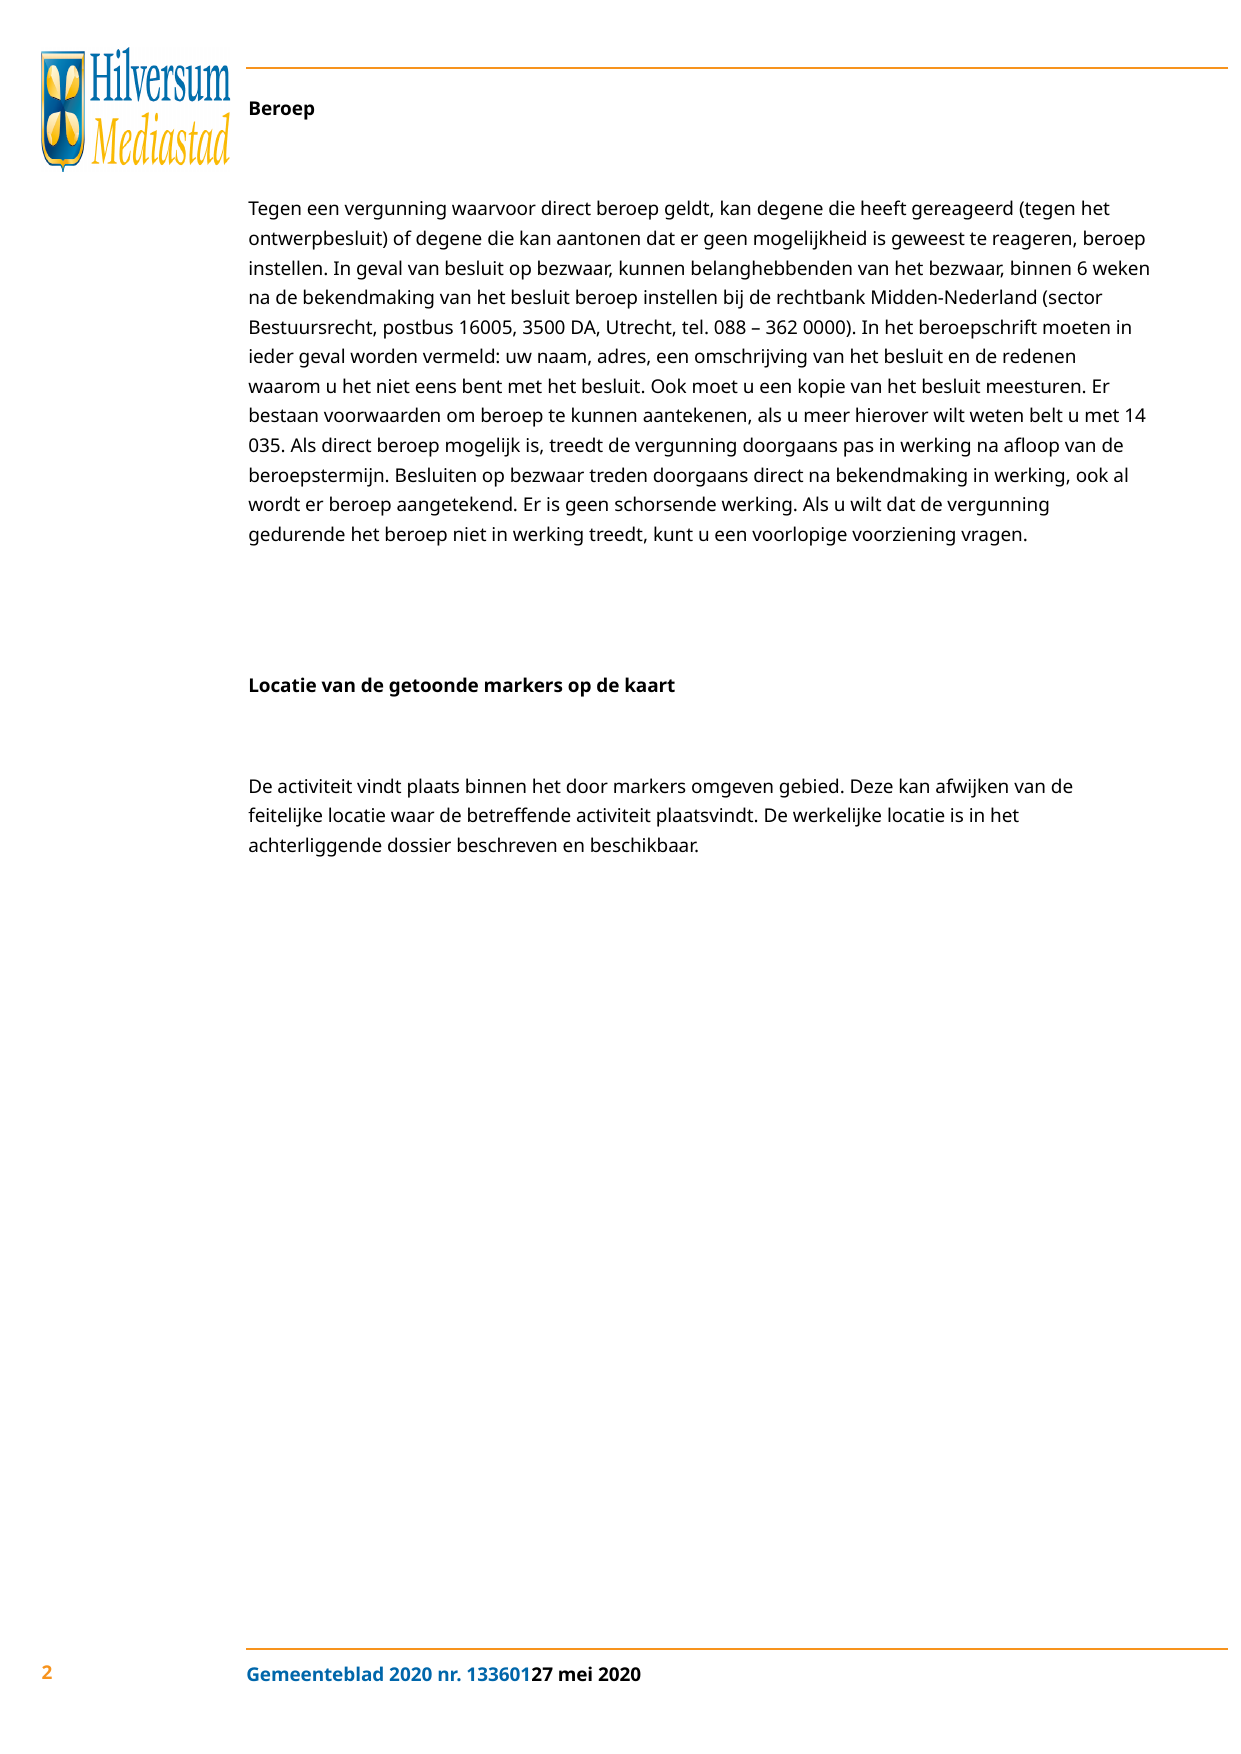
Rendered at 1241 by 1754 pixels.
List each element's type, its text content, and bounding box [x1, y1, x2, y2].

picture [41, 47, 231, 172]
text Tegen een vergunning waarvoor direct beroep geldt, kan degene die heeft gereageerd (tegen het ontwerpbesluit) of degene die kan aantonen dat er geen mogelijkheid is geweest te reageren, beroep instellen. In geval van besluit op bezwaar, kunnen belanghebbenden van het bezwaar, binnen 6 weken na de bekendmaking van het besluit beroep instellen bij de rechtbank Midden-Nederland (sector Bestuursrecht, postbus 16005, 3500 DA, Utrecht, tel. 088 – 362 0000). In het beroepschrift moeten in ieder geval worden vermeld: uw naam, adres, een omschrijving van het besluit en de redenen waarom u het niet eens bent met het besluit. Ook moet u een kopie van het besluit meesturen. Er bestaan voorwaarden om beroep te kunnen aantekenen, als u meer hierover wilt weten belt u met 14 035. Als direct beroep mogelijk is, treedt de vergunning doorgaans pas in werking na afloop van de beroepstermijn. Besluiten op bezwaar treden doorgaans direct na bekendmaking in werking, ook al wordt er beroep aangetekend. Er is geen schorsende werking. Als u wilt dat de vergunning gedurende het beroep niet in werking treedt, kunt u een voorlopige voorziening vragen. [248, 196, 1152, 547]
text Locatie van de getoonde markers op de kaart [248, 672, 1152, 698]
text De activiteit vindt plaats binnen het door markers omgeven gebied. Deze kan afwijken van de feitelijke locatie waar de betreffende activiteit plaatsvindt. De werkelijke locatie is in het achterliggende dossier beschreven en beschikbaar. [248, 773, 1152, 858]
text Beroep [248, 95, 1152, 121]
